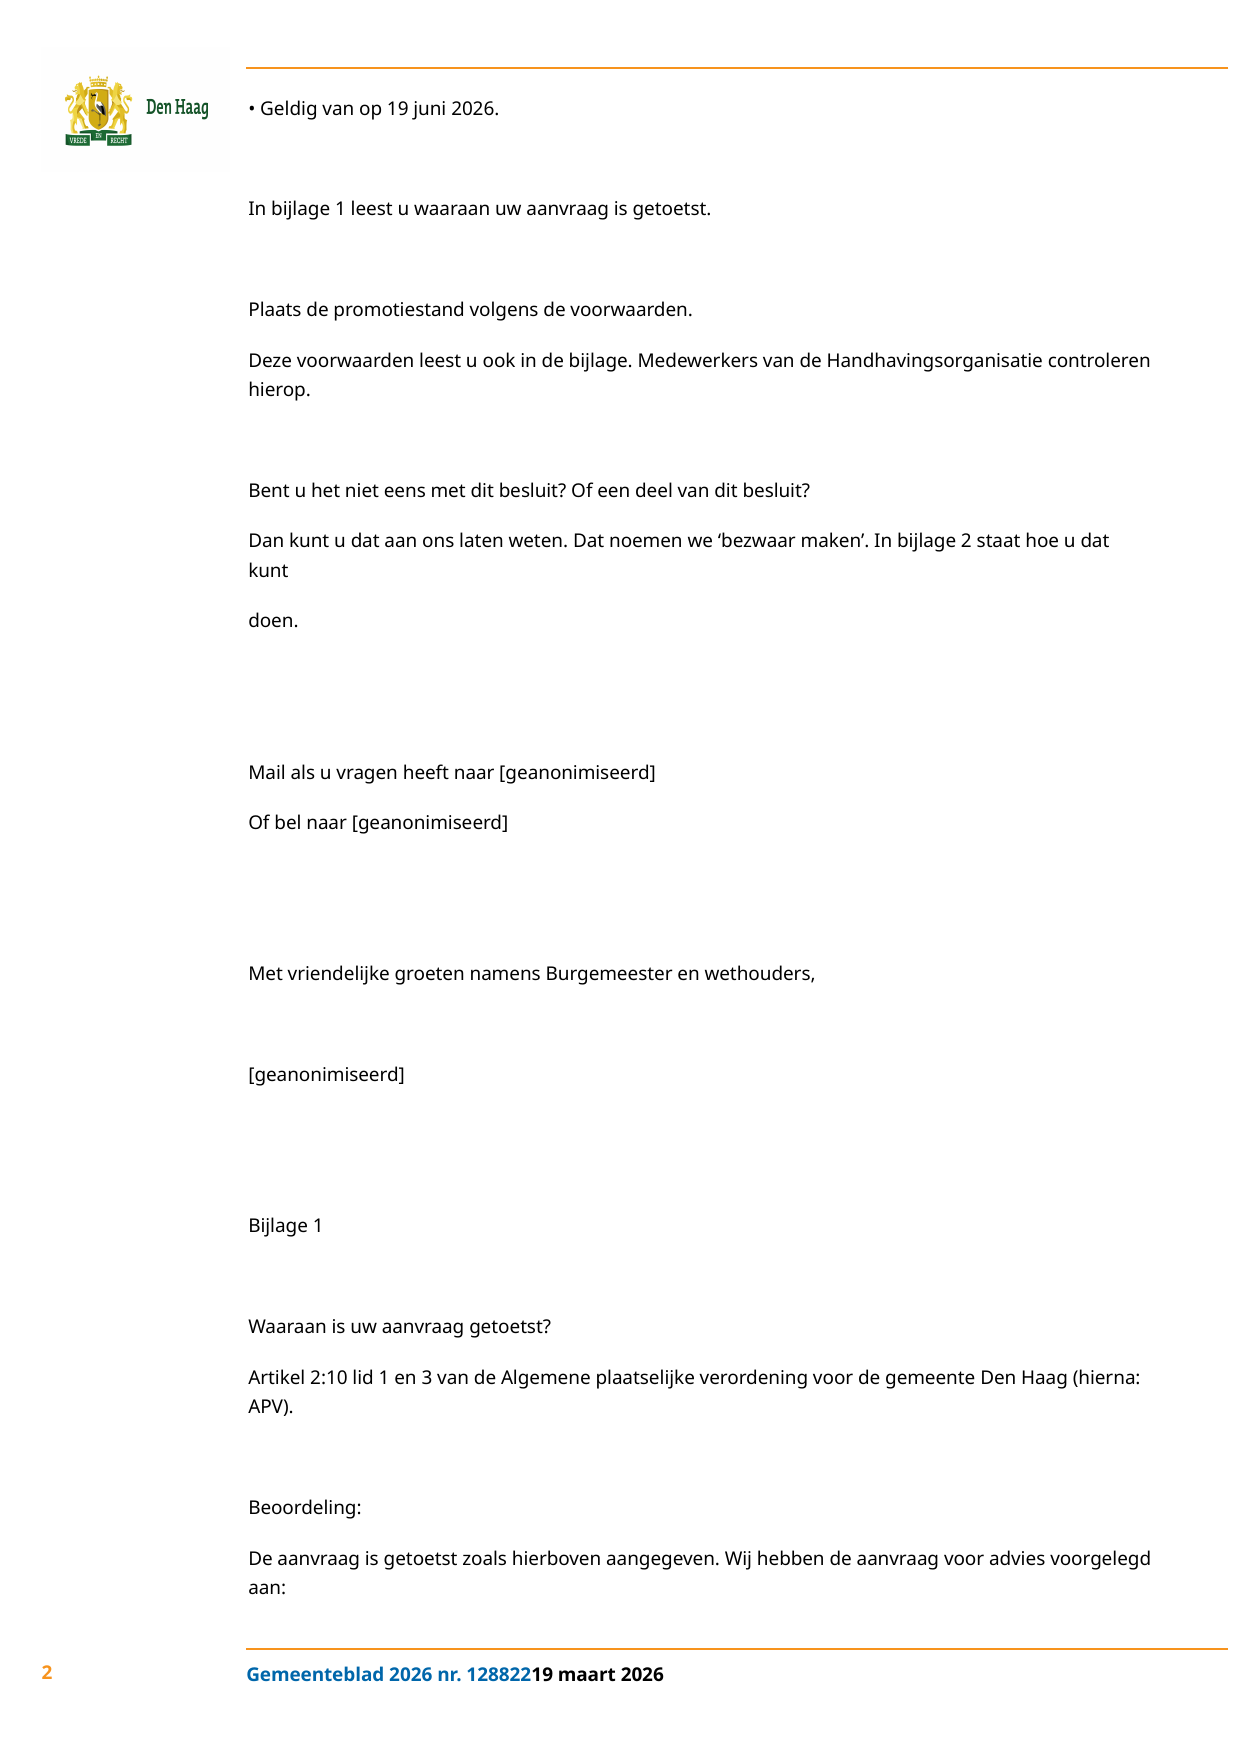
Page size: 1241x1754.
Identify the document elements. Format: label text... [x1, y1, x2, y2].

text Deze voorwaarden leest u ook in de bijlage. Medewerkers van de Handhavingsorganisatie controleren hierop. [248, 347, 1152, 402]
text Bent u het niet eens met dit besluit? Of een deel van dit besluit? [248, 477, 1152, 503]
text De aanvraag is getoetst zoals hierboven aangegeven. Wij hebben de aanvraag voor advies voorgelegd aan: [248, 1545, 1152, 1600]
text Of bel naar [geanonimiseerd] [248, 809, 1152, 835]
text Met vriendelijke groeten namens Burgemeester en wethouders, [248, 961, 1152, 986]
picture [41, 47, 231, 172]
text Beoordeling: [248, 1494, 1152, 1520]
text Artikel 2:10 lid 1 en 3 van de Algemene plaatselijke verordening voor de gemeente Den Haag (hierna: APV). [248, 1364, 1152, 1419]
text doen. [248, 608, 1152, 633]
text In bijlage 1 leest u waaraan uw aanvraag is getoetst. [248, 196, 1152, 221]
text Plaats de promotiestand volgens de voorwaarden. [248, 296, 1152, 322]
text Mail als u vragen heeft naar [geanonimiseerd] [248, 759, 1152, 785]
text Waaraan is uw aanvraag getoetst? [248, 1313, 1152, 1339]
text Bijlage 1 [248, 1213, 1152, 1238]
text Dan kunt u dat aan ons laten weten. Dat noemen we ‘bezwaar maken’. In bijlage 2 staat hoe u dat kunt [248, 528, 1152, 583]
text [geanonimiseerd] [248, 1061, 1152, 1087]
text • Geldig van op 19 juni 2026. [248, 95, 1152, 121]
